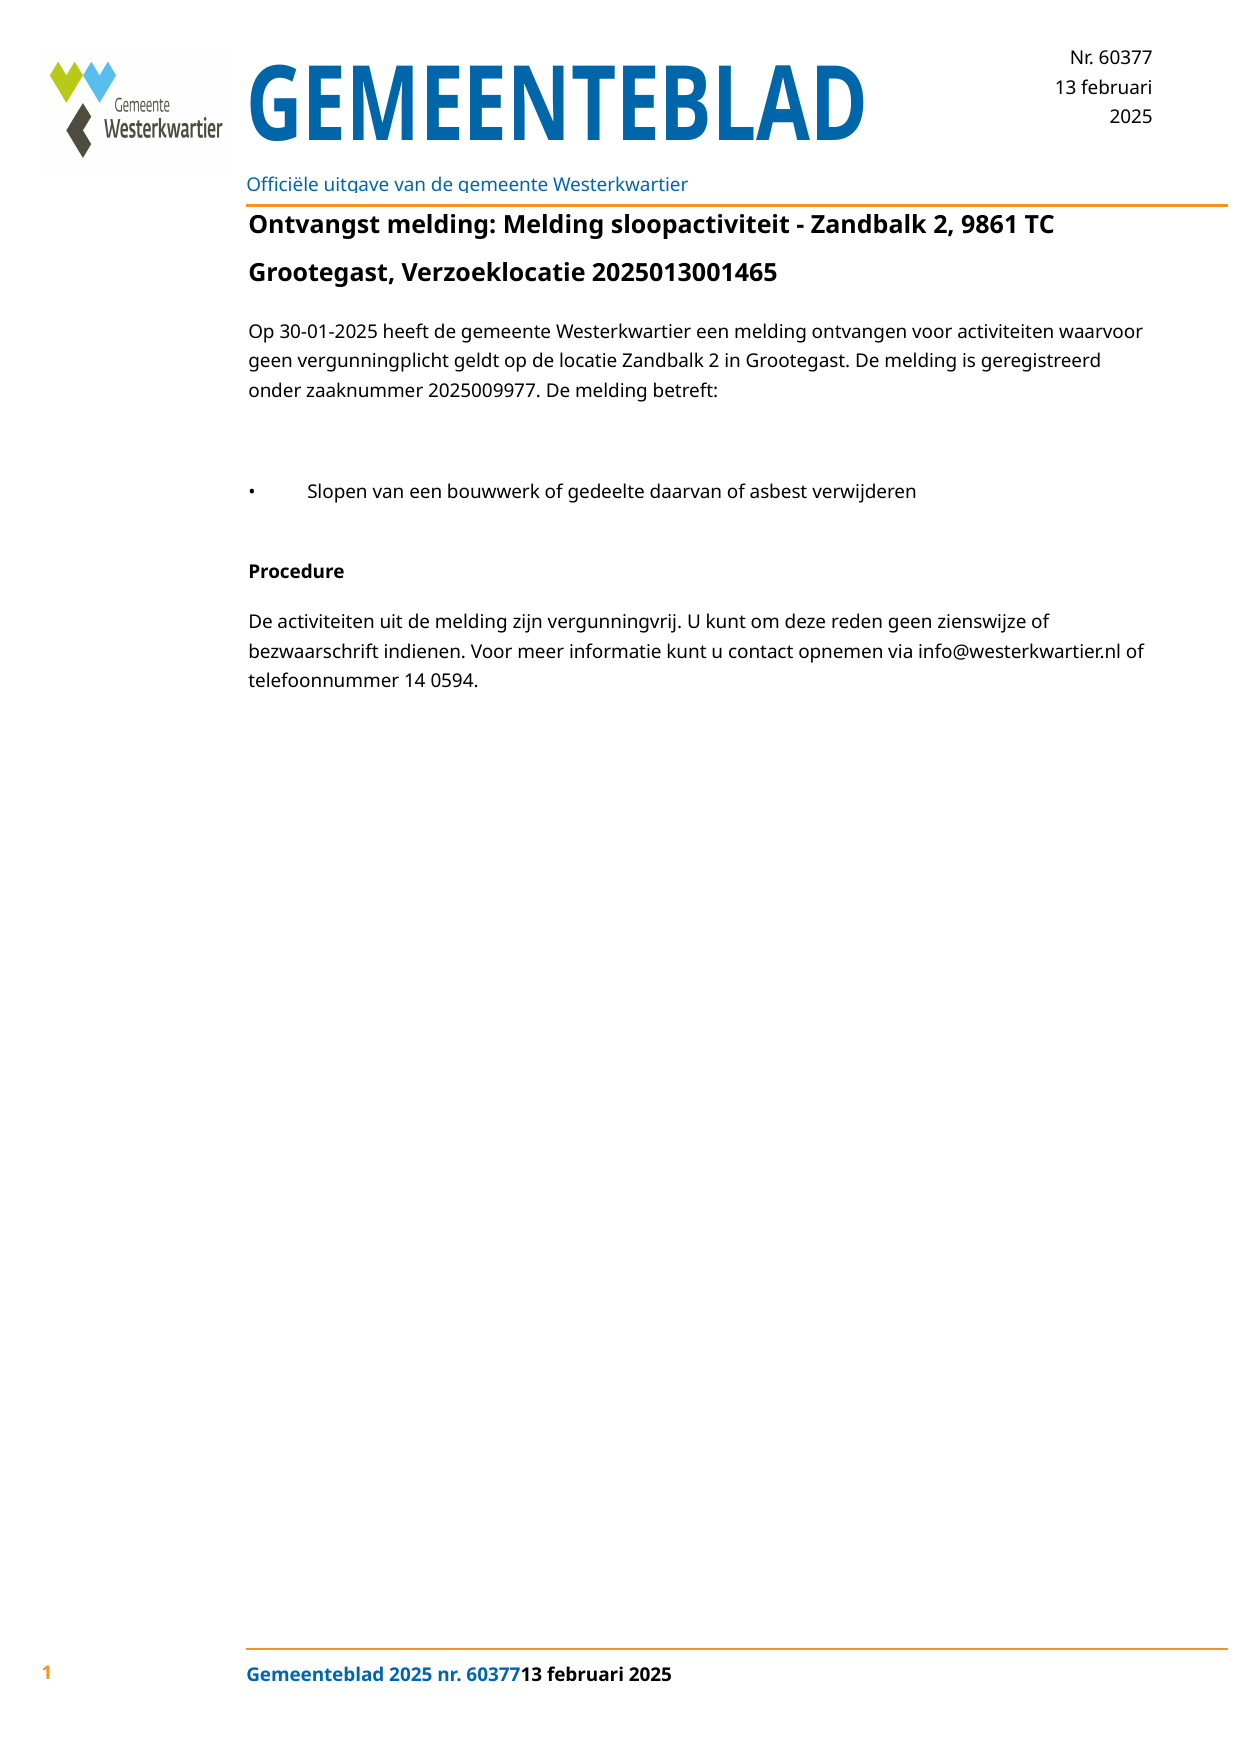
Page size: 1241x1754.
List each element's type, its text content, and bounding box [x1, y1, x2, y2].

picture [41, 47, 231, 172]
text De activiteiten uit de melding zijn vergunningvrij. U kunt om deze reden geen zienswijze of bezwaarschrift indienen. Voor meer informatie kunt u contact opnemen via info@westerkwartier.nl of telefoonnummer 14 0594. [248, 608, 1152, 693]
text Op 30-01-2025 heeft de gemeente Westerkwartier een melding ontvangen voor activiteiten waarvoor geen vergunningplicht geldt op de locatie Zandbalk 2 in Grootegast. De melding is geregistreerd onder zaaknummer 2025009977. De melding betreft: [248, 318, 1152, 403]
text Procedure [248, 558, 1152, 584]
list Slopen van een bouwwerk of gedeelte daarvan of asbest verwijderen [248, 478, 1152, 504]
text Ontvangst melding: Melding sloopactiviteit - Zandbalk 2, 9861 TC Grootegast, Verzoeklocatie 2025013001465 [248, 207, 1152, 288]
